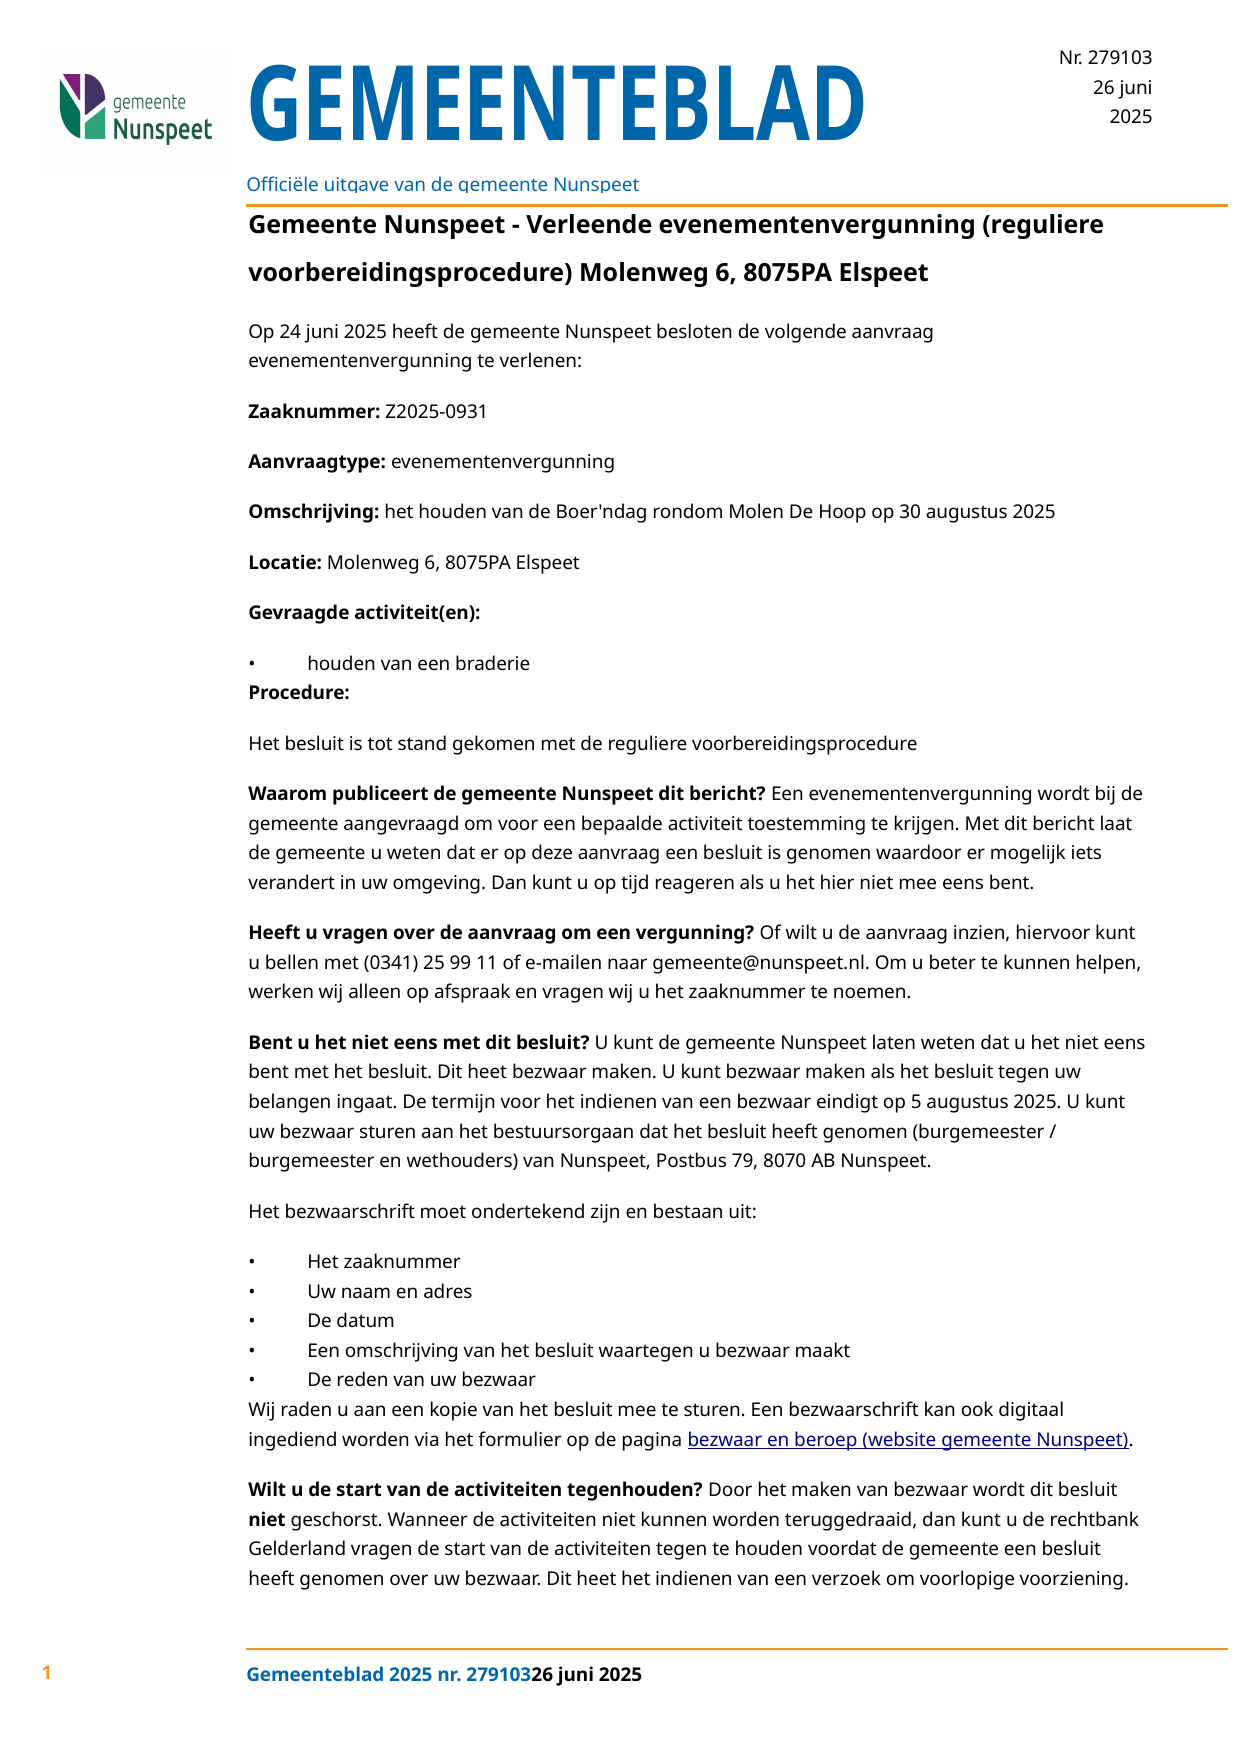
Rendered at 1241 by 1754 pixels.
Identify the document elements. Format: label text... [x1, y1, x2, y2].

picture [41, 47, 231, 172]
text Gevraagde activiteit(en): [248, 599, 1152, 625]
text Op 24 juni 2025 heeft de gemeente Nunspeet besloten de volgende aanvraag evenementenvergunning te verlenen: [248, 318, 1152, 373]
list Een omschrijving van het besluit waartegen u bezwaar maakt [248, 1337, 1152, 1363]
text Aanvraagtype: evenementenvergunning [248, 448, 1152, 474]
text Procedure: [248, 679, 1152, 705]
text Wilt u de start van de activiteiten tegenhouden? Door het maken van bezwaar wordt dit besluit niet geschorst. Wanneer de activiteiten niet kunnen worden teruggedraaid, dan kunt u de rechtbank Gelderland vragen de start van de activiteiten tegen te houden voordat de gemeente een besluit heeft genomen over uw bezwaar. Dit heet het indienen van een verzoek om voorlopige voorziening. [248, 1476, 1152, 1591]
text Het besluit is tot stand gekomen met de reguliere voorbereidingsprocedure [248, 730, 1152, 756]
list Het zaaknummer [248, 1248, 1152, 1274]
text Zaaknummer: Z2025-0931 [248, 398, 1152, 424]
text Waarom publiceert de gemeente Nunspeet dit bericht? Een evenementenvergunning wordt bij de gemeente aangevraagd om voor een bepaalde activiteit toestemming te krijgen. Met dit bericht laat de gemeente u weten dat er op deze aanvraag een besluit is genomen waardoor er mogelijk iets verandert in uw omgeving. Dan kunt u op tijd reageren als u het hier niet mee eens bent. [248, 780, 1152, 895]
text Heeft u vragen over de aanvraag om een vergunning? Of wilt u de aanvraag inzien, hiervoor kunt u bellen met (0341) 25 99 11 of e-mailen naar gemeente@nunspeet.nl. Om u beter te kunnen helpen, werken wij alleen op afspraak en vragen wij u het zaaknummer te noemen. [248, 919, 1152, 1004]
text Wij raden u aan een kopie van het besluit mee te sturen. Een bezwaarschrift kan ook digitaal ingediend worden via het formulier op de pagina bezwaar en beroep (website gemeente Nunspeet). [248, 1396, 1152, 1452]
list De reden van uw bezwaar [248, 1367, 1152, 1392]
list Uw naam en adres [248, 1278, 1152, 1304]
text Omschrijving: het houden van de Boer'ndag rondom Molen De Hoop op 30 augustus 2025 [248, 499, 1152, 524]
text Bent u het niet eens met dit besluit? U kunt de gemeente Nunspeet laten weten dat u het niet eens bent met het besluit. Dit heet bezwaar maken. U kunt bezwaar maken als het besluit tegen uw belangen ingaat. De termijn voor het indienen van een bezwaar eindigt op 5 augustus 2025. U kunt uw bezwaar sturen aan het bestuursorgaan dat het besluit heeft genomen (burgemeester / burgemeester en wethouders) van Nunspeet, Postbus 79, 8070 AB Nunspeet. [248, 1029, 1152, 1173]
list houden van een braderie [248, 650, 1152, 676]
text Locatie: Molenweg 6, 8075PA Elspeet [248, 549, 1152, 575]
text Gemeente Nunspeet - Verleende evenementenvergunning (reguliere voorbereidingsprocedure) Molenweg 6, 8075PA Elspeet [248, 207, 1152, 288]
list De datum [248, 1307, 1152, 1333]
text Het bezwaarschrift moet ondertekend zijn en bestaan uit: [248, 1198, 1152, 1224]
